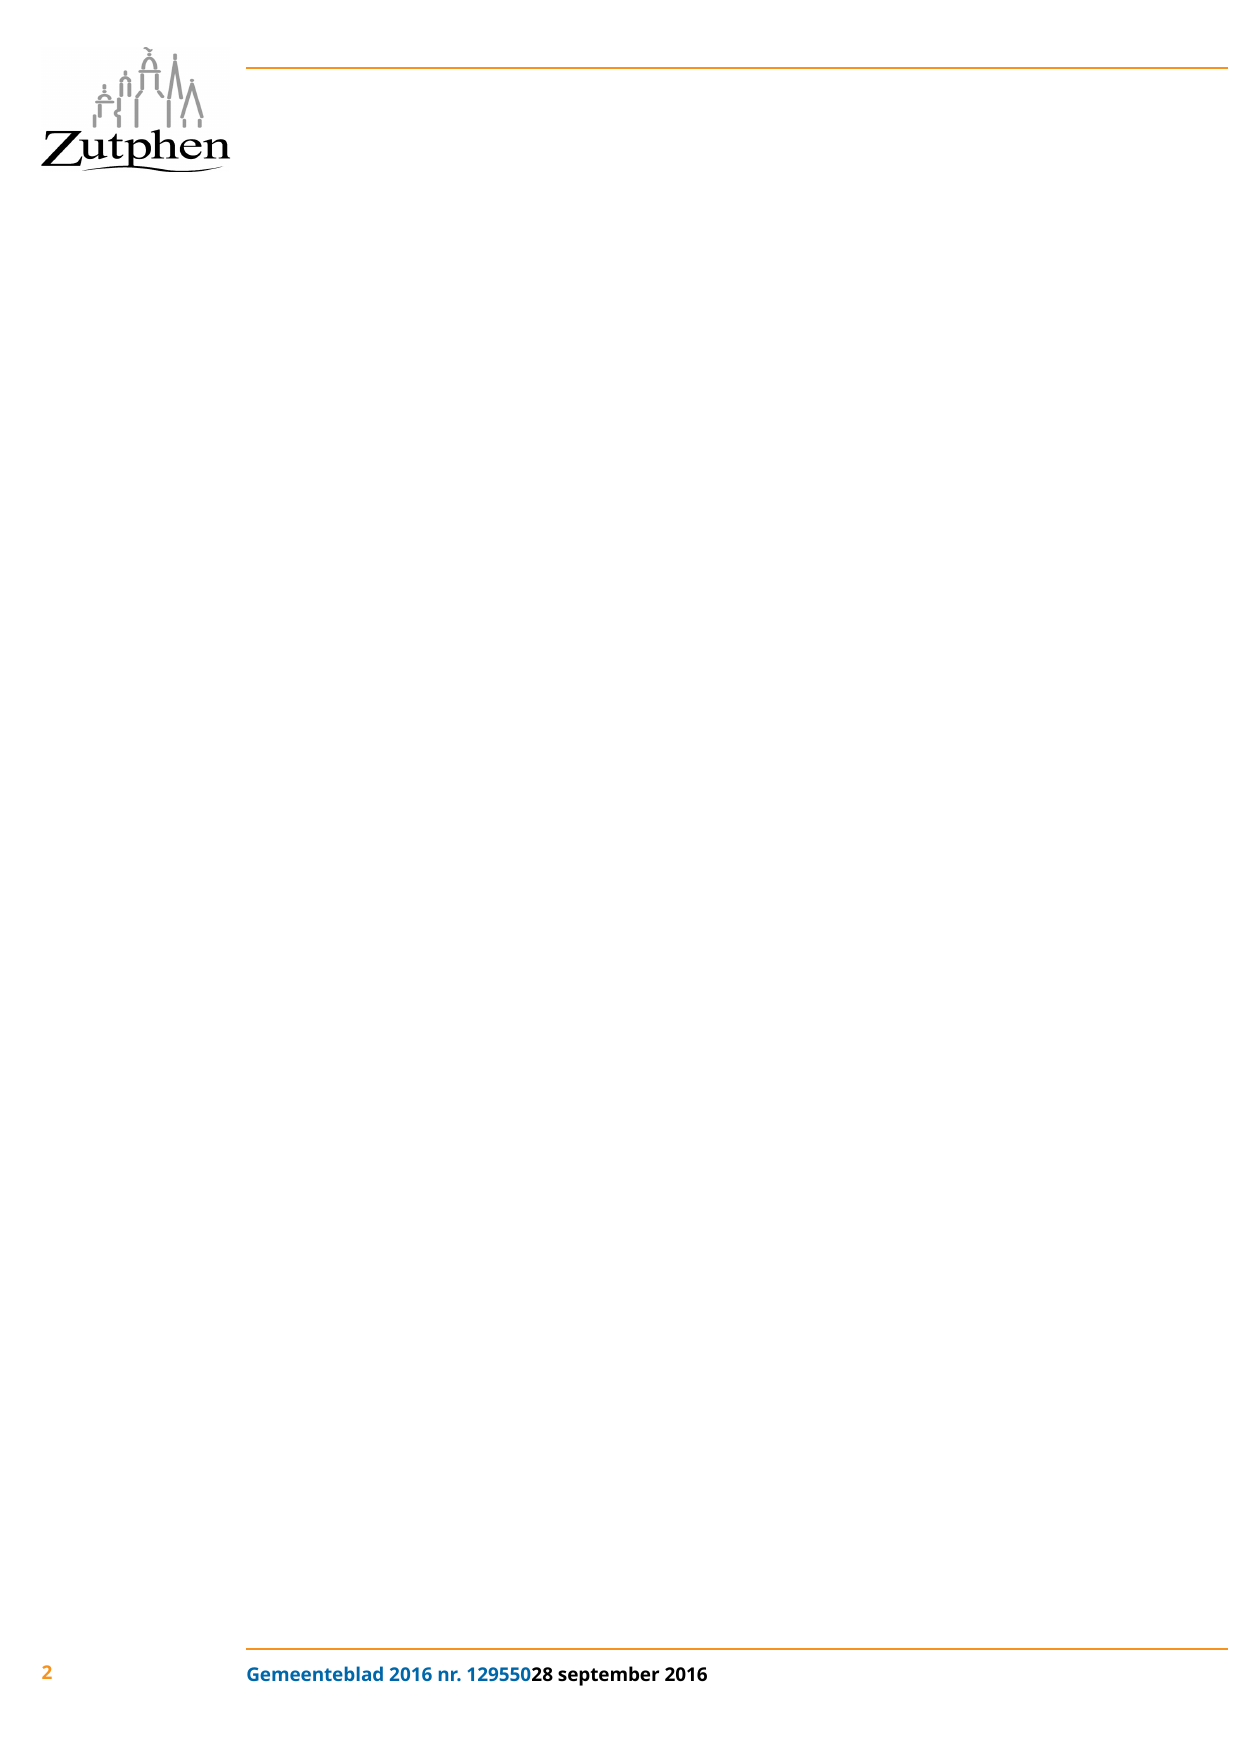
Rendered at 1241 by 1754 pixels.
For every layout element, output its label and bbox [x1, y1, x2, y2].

picture [41, 47, 231, 172]
